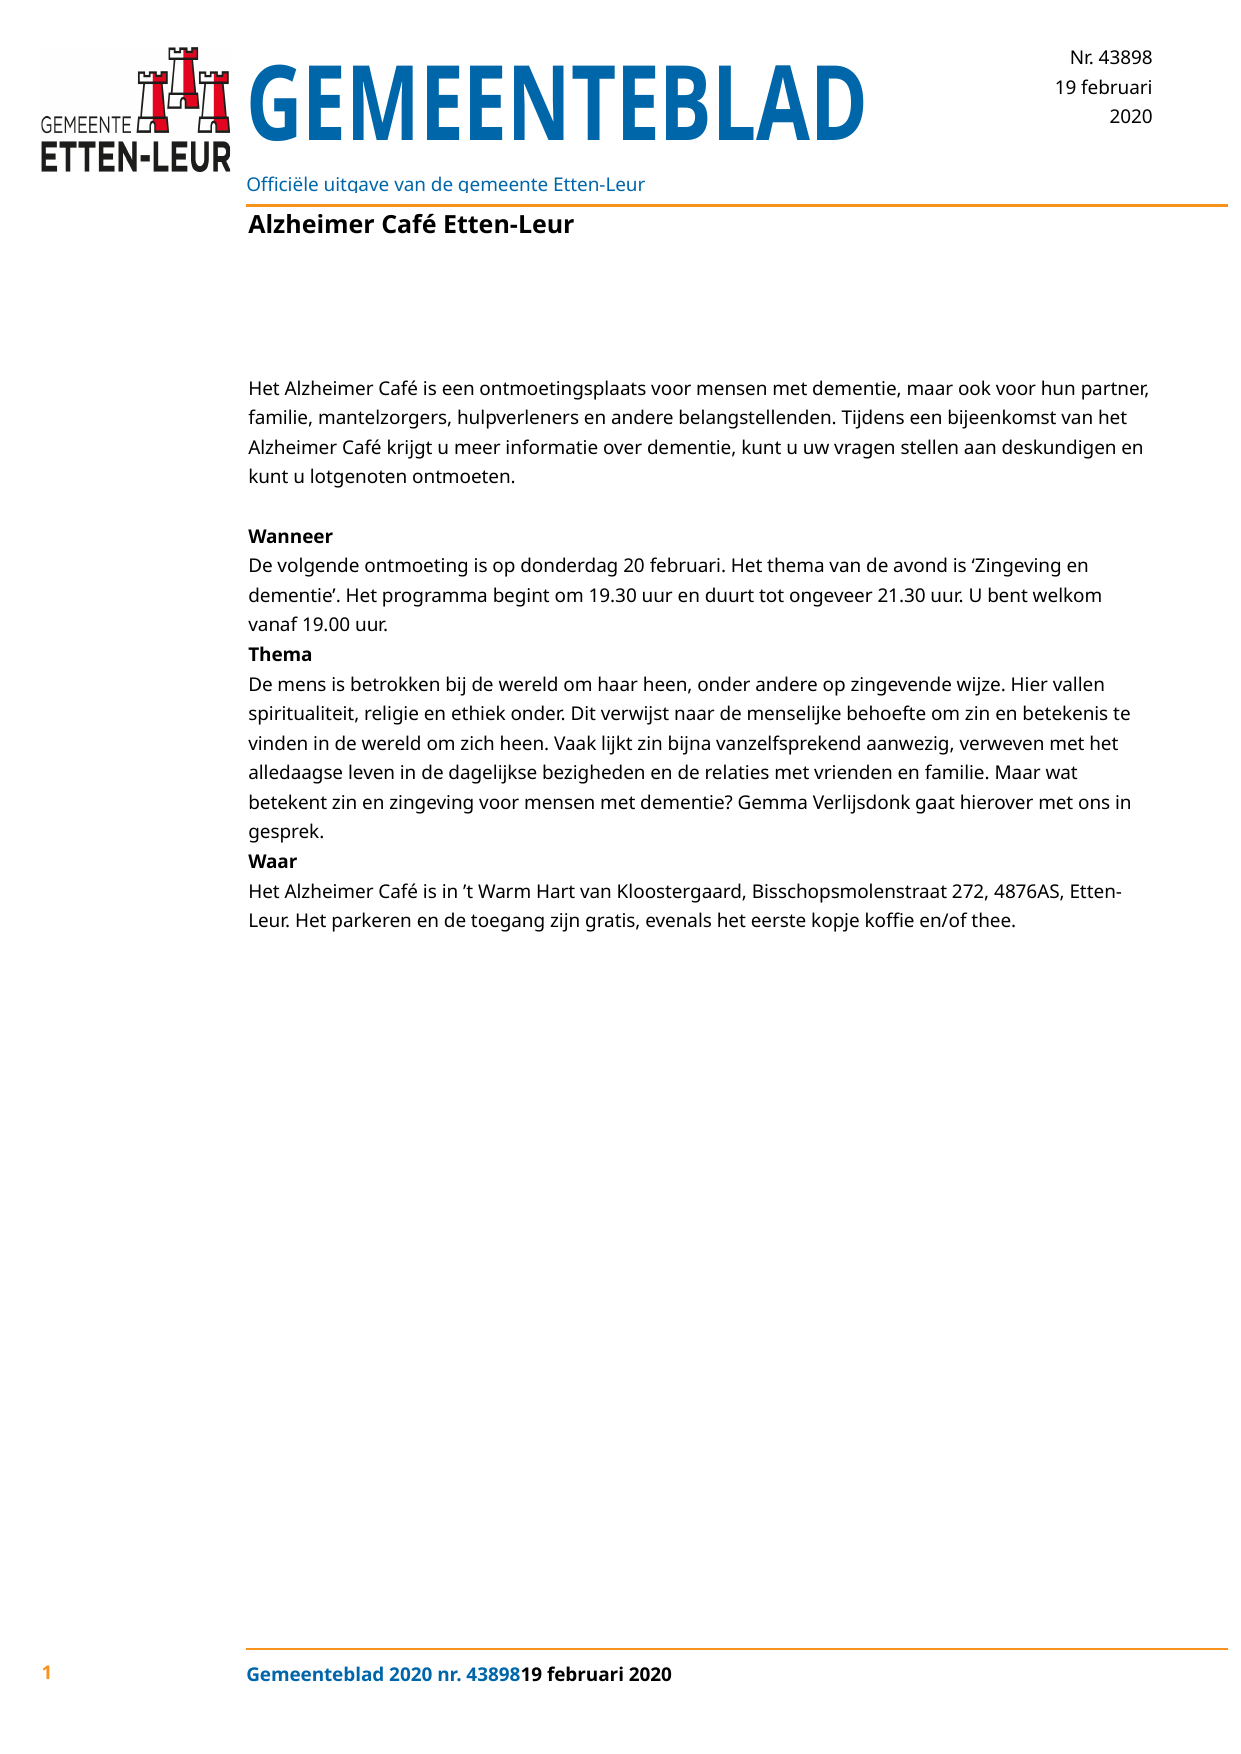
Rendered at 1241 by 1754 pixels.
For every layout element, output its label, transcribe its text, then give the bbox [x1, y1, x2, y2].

text Waar [248, 848, 1152, 874]
text Het Alzheimer Café is een ontmoetingsplaats voor mensen met dementie, maar ook voor hun partner, familie, mantelzorgers, hulpverleners en andere belangstellenden. Tijdens een bijeenkomst van het Alzheimer Café krijgt u meer informatie over dementie, kunt u uw vragen stellen aan deskundigen en kunt u lotgenoten ontmoeten. [248, 375, 1152, 489]
text De mens is betrokken bij de wereld om haar heen, onder andere op zingevende wijze. Hier vallen spiritualiteit, religie en ethiek onder. Dit verwijst naar de menselijke behoefte om zin en betekenis te vinden in de wereld om zich heen. Vaak lijkt zin bijna vanzelfsprekend aanwezig, verweven met het alledaagse leven in de dagelijkse bezigheden en de relaties met vrienden en familie. Maar wat betekent zin en zingeving voor mensen met dementie? Gemma Verlijsdonk gaat hierover met ons in gesprek. [248, 671, 1152, 844]
text Thema [248, 641, 1152, 667]
picture [41, 47, 231, 172]
text De volgende ontmoeting is op donderdag 20 februari. Het thema van de avond is ‘Zingeving en dementie’. Het programma begint om 19.30 uur en duurt tot ongeveer 21.30 uur. U bent welkom vanaf 19.00 uur. [248, 552, 1152, 637]
text Wanneer [248, 523, 1152, 548]
text Alzheimer Café Etten-Leur [248, 207, 1152, 241]
text Het Alzheimer Café is in ’t Warm Hart van Kloostergaard, Bisschopsmolenstraat 272, 4876AS, Etten-Leur. Het parkeren en de toegang zijn gratis, evenals het eerste kopje koffie en/of thee. [248, 878, 1152, 933]
